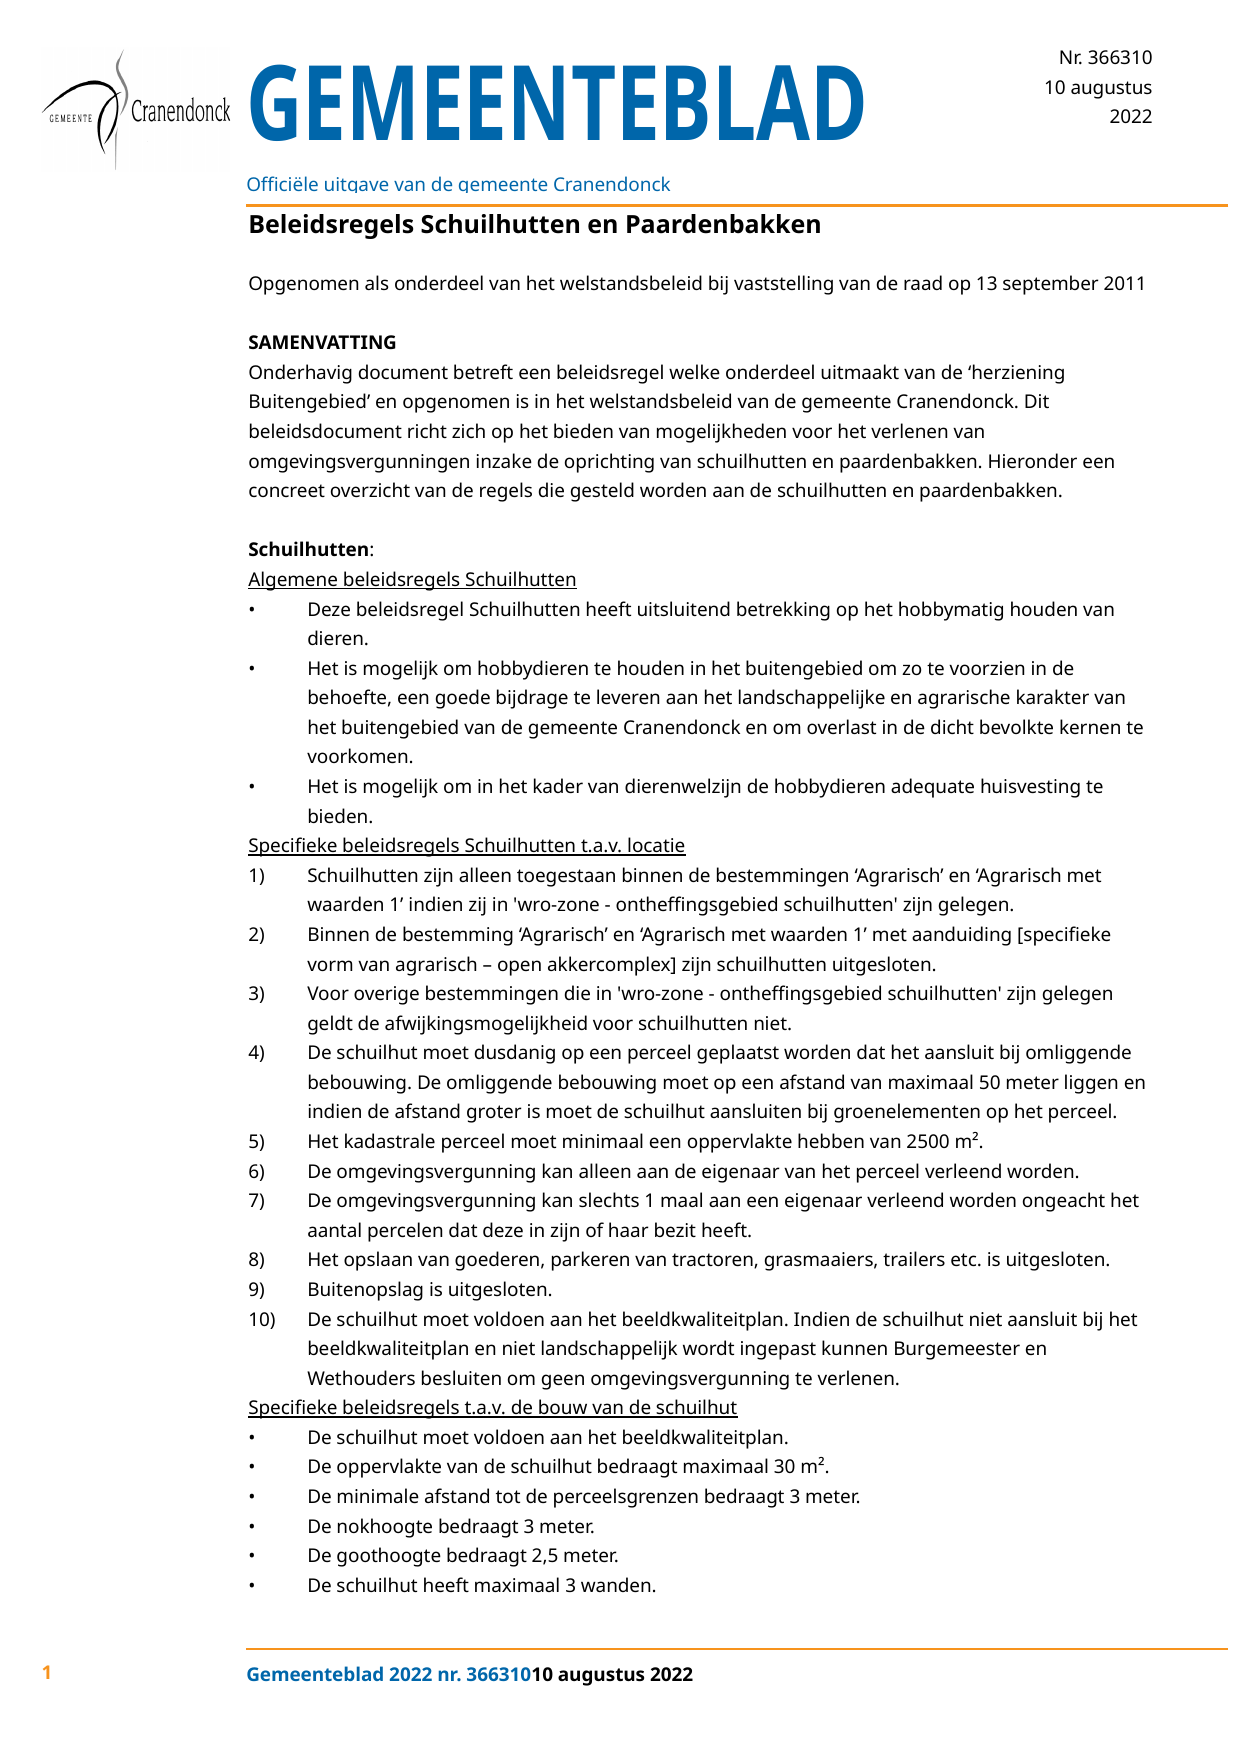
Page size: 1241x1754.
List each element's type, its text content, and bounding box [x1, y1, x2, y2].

list De minimale afstand tot de perceelsgrenzen bedraagt 3 meter. [248, 1483, 1152, 1509]
list Buitenopslag is uitgesloten. [248, 1276, 1152, 1302]
text SAMENVATTING [248, 329, 1152, 355]
list De schuilhut heeft maximaal 3 wanden. [248, 1572, 1152, 1598]
list De schuilhut moet dusdanig op een perceel geplaatst worden dat het aansluit bij omliggende bebouwing. De omliggende bebouwing moet op een afstand van maximaal 50 meter liggen en indien de afstand groter is moet de schuilhut aansluiten bij groenelementen op het perceel. [248, 1039, 1152, 1124]
list Het opslaan van goederen, parkeren van tractoren, grasmaaiers, trailers etc. is uitgesloten. [248, 1247, 1152, 1272]
list Het is mogelijk om in het kader van dierenwelzijn de hobbydieren adequate huisvesting te bieden. [248, 773, 1152, 828]
picture [41, 47, 231, 172]
list De nokhoogte bedraagt 3 meter. [248, 1513, 1152, 1538]
list Deze beleidsregel Schuilhutten heeft uitsluitend betrekking op het hobbymatig houden van dieren. [248, 596, 1152, 651]
list Het kadastrale perceel moet minimaal een oppervlakte hebben van 2500 m². [248, 1128, 1152, 1154]
list De goothoogte bedraagt 2,5 meter. [248, 1542, 1152, 1568]
list Voor overige bestemmingen die in 'wro-zone - ontheffingsgebied schuilhutten' zijn gelegen geldt de afwijkingsmogelijkheid voor schuilhutten niet. [248, 980, 1152, 1036]
text Specifieke beleidsregels Schuilhutten t.a.v. locatie [248, 832, 1152, 858]
text Opgenomen als onderdeel van het welstandsbeleid bij vaststelling van de raad op 13 september 2011 [248, 270, 1152, 296]
list Het is mogelijk om hobbydieren te houden in het buitengebied om zo te voorzien in de behoefte, een goede bijdrage te leveren aan het landschappelijke en agrarische karakter van het buitengebied van de gemeente Cranendonck en om overlast in de dicht bevolkte kernen te voorkomen. [248, 655, 1152, 769]
list De omgevingsvergunning kan slechts 1 maal aan een eigenaar verleend worden ongeacht het aantal percelen dat deze in zijn of haar bezit heeft. [248, 1187, 1152, 1243]
list Schuilhutten zijn alleen toegestaan binnen de bestemmingen ‘Agrarisch’ en ‘Agrarisch met waarden 1’ indien zij in 'wro-zone - ontheffingsgebied schuilhutten' zijn gelegen. [248, 862, 1152, 917]
list De schuilhut moet voldoen aan het beeldkwaliteitplan. Indien de schuilhut niet aansluit bij het beeldkwaliteitplan en niet landschappelijk wordt ingepast kunnen Burgemeester en Wethouders besluiten om geen omgevingsvergunning te verlenen. [248, 1306, 1152, 1391]
list De oppervlakte van de schuilhut bedraagt maximaal 30 m². [248, 1454, 1152, 1479]
text Specifieke beleidsregels t.a.v. de bouw van de schuilhut [248, 1394, 1152, 1420]
text Onderhavig document betreft een beleidsregel welke onderdeel uitmaakt van de ‘herziening Buitengebied’ en opgenomen is in het welstandsbeleid van de gemeente Cranendonck. Dit beleidsdocument richt zich op het bieden van mogelijkheden voor het verlenen van omgevingsvergunningen inzake de oprichting van schuilhutten en paardenbakken. Hieronder een concreet overzicht van de regels die gesteld worden aan de schuilhutten en paardenbakken. [248, 359, 1152, 503]
list De schuilhut moet voldoen aan het beeldkwaliteitplan. [248, 1424, 1152, 1450]
text Schuilhutten: [248, 537, 1152, 562]
list Binnen de bestemming ‘Agrarisch’ en ‘Agrarisch met waarden 1’ met aanduiding [specifieke vorm van agrarisch – open akkercomplex] zijn schuilhutten uitgesloten. [248, 921, 1152, 976]
text Beleidsregels Schuilhutten en Paardenbakken [248, 207, 1152, 241]
text Algemene beleidsregels Schuilhutten [248, 566, 1152, 592]
list De omgevingsvergunning kan alleen aan de eigenaar van het perceel verleend worden. [248, 1158, 1152, 1183]
